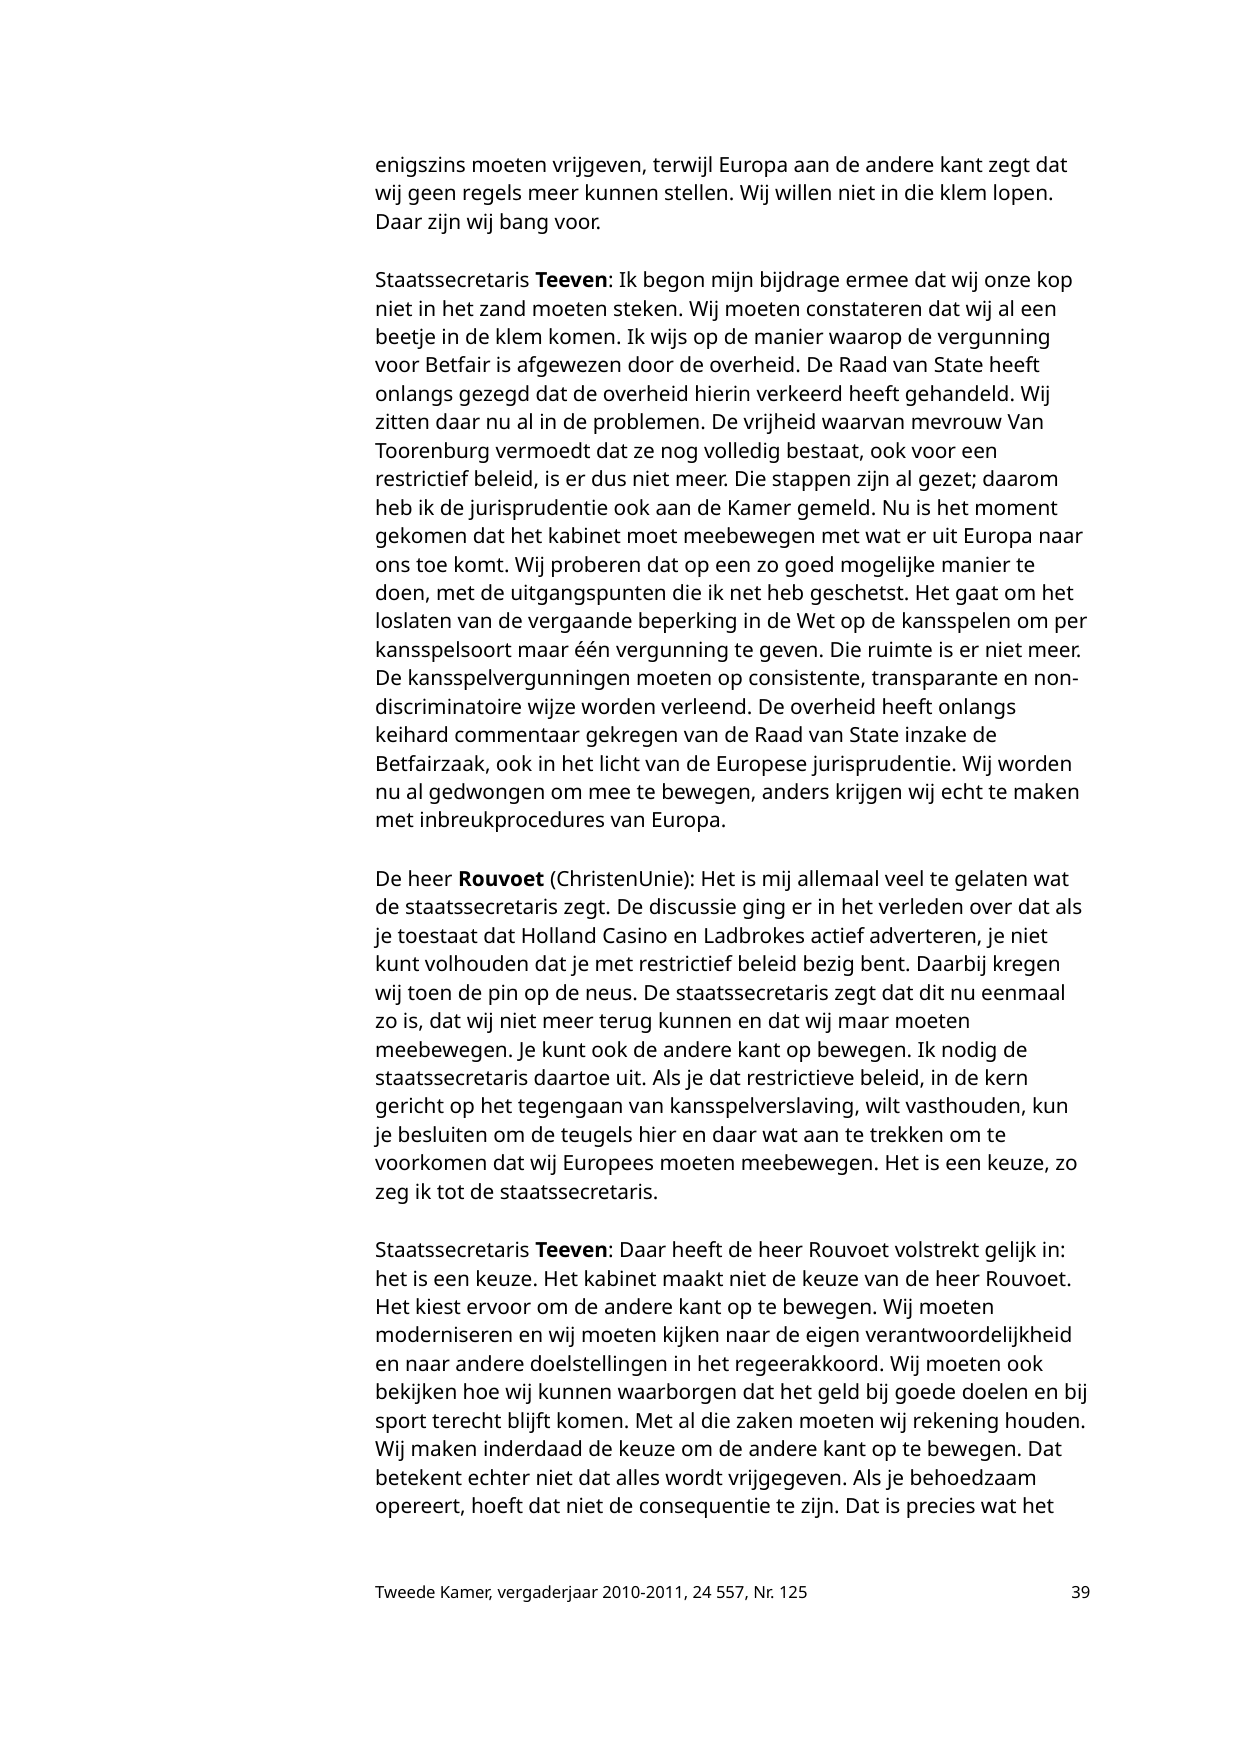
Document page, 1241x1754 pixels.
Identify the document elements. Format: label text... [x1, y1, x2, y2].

text Staatssecretaris Teeven: Ik begon mijn bijdrage ermee dat wij onze kop niet in het zand moeten steken. Wij moeten constateren dat wij al een beetje in de klem komen. Ik wijs op de manier waarop de vergunning voor Betfair is afgewezen door de overheid. De Raad van State heeft onlangs gezegd dat de overheid hierin verkeerd heeft gehandeld. Wij zitten daar nu al in de problemen. De vrijheid waarvan mevrouw Van Toorenburg vermoedt dat ze nog volledig bestaat, ook voor een restrictief beleid, is er dus niet meer. Die stappen zijn al gezet; daarom heb ik de jurisprudentie ook aan de Kamer gemeld. Nu is het moment gekomen dat het kabinet moet meebewegen met wat er uit Europa naar ons toe komt. Wij proberen dat op een zo goed mogelijke manier te doen, met de uitgangspunten die ik net heb geschetst. Het gaat om het loslaten van de vergaande beperking in de Wet op de kansspelen om per kansspelsoort maar één vergunning te geven. Die ruimte is er niet meer. De kansspelvergunningen moeten op consistente, transparante en non-discriminatoire wijze worden verleend. De overheid heeft onlangs keihard commentaar gekregen van de Raad van State inzake de Betfairzaak, ook in het licht van de Europese jurisprudentie. Wij worden nu al gedwongen om mee te bewegen, anders krijgen wij echt te maken met inbreukprocedures van Europa. [375, 265, 1090, 834]
text Staatssecretaris Teeven: Daar heeft de heer Rouvoet volstrekt gelijk in: het is een keuze. Het kabinet maakt niet de keuze van de heer Rouvoet. Het kiest ervoor om de andere kant op te bewegen. Wij moeten moderniseren en wij moeten kijken naar de eigen verantwoordelijkheid en naar andere doelstellingen in het regeerakkoord. Wij moeten ook bekijken hoe wij kunnen waarborgen dat het geld bij goede doelen en bij sport terecht blijft komen. Met al die zaken moeten wij rekening houden. Wij maken inderdaad de keuze om de andere kant op te bewegen. Dat betekent echter niet dat alles wordt vrijgegeven. Als je behoedzaam opereert, hoeft dat niet de consequentie te zijn. Dat is precies wat het [375, 1235, 1090, 1520]
text De heer Rouvoet (ChristenUnie): Het is mij allemaal veel te gelaten wat de staatssecretaris zegt. De discussie ging er in het verleden over dat als je toestaat dat Holland Casino en Ladbrokes actief adverteren, je niet kunt volhouden dat je met restrictief beleid bezig bent. Daarbij kregen wij toen de pin op de neus. De staatssecretaris zegt dat dit nu eenmaal zo is, dat wij niet meer terug kunnen en dat wij maar moeten meebewegen. Je kunt ook de andere kant op bewegen. Ik nodig de staatssecretaris daartoe uit. Als je dat restrictieve beleid, in de kern gericht op het tegengaan van kansspelverslaving, wilt vasthouden, kun je besluiten om de teugels hier en daar wat aan te trekken om te voorkomen dat wij Europees moeten meebewegen. Het is een keuze, zo zeg ik tot de staatssecretaris. [375, 864, 1090, 1205]
text enigszins moeten vrijgeven, terwijl Europa aan de andere kant zegt dat wij geen regels meer kunnen stellen. Wij willen niet in die klem lopen. Daar zijn wij bang voor. [375, 150, 1090, 235]
